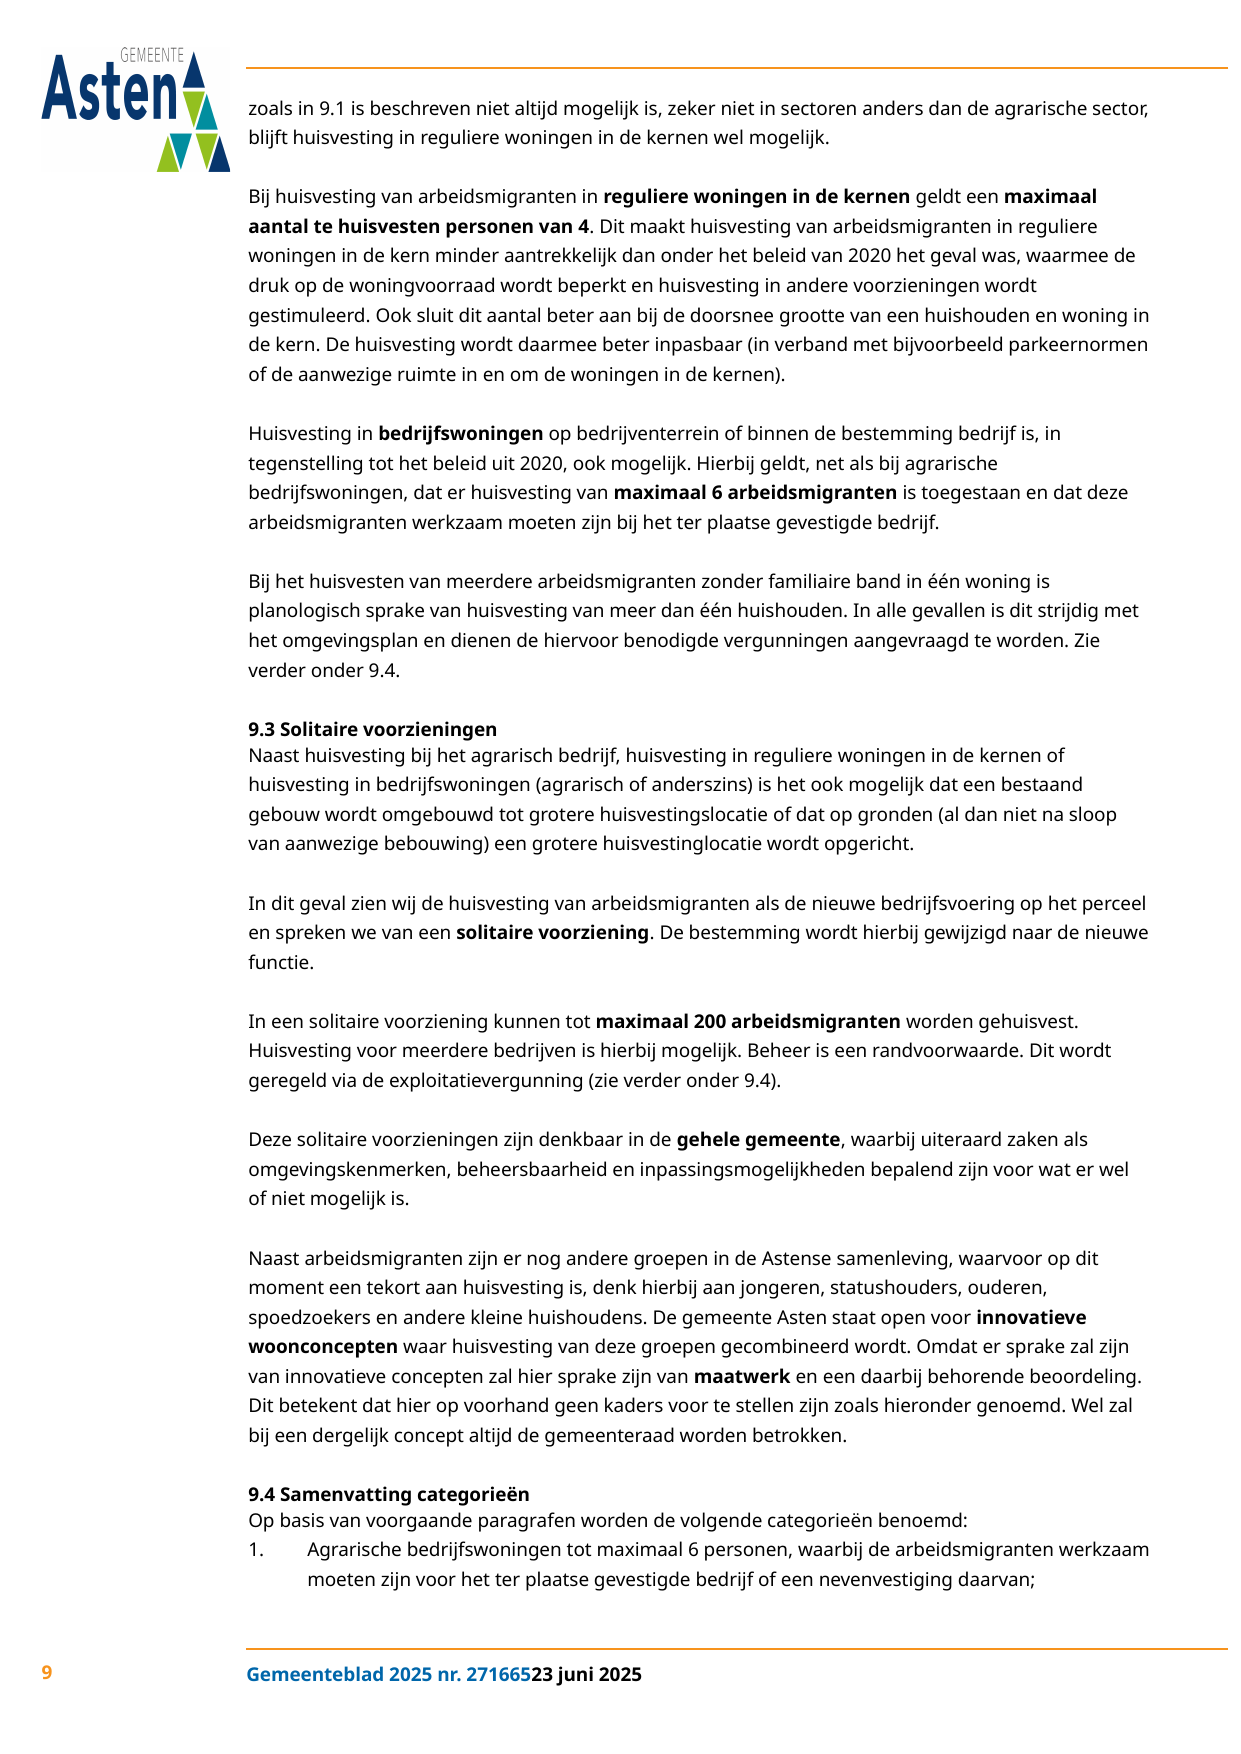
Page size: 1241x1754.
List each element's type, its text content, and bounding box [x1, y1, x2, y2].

text 9.4 Samenvatting categorieën [248, 1481, 1152, 1507]
text In een solitaire voorziening kunnen tot maximaal 200 arbeidsmigranten worden gehuisvest. Huisvesting voor meerdere bedrijven is hierbij mogelijk. Beheer is een randvoorwaarde. Dit wordt geregeld via de exploitatievergunning (zie verder onder 9.4). [248, 1008, 1152, 1093]
picture [41, 47, 231, 172]
text Huisvesting in bedrijfswoningen op bedrijventerrein of binnen de bestemming bedrijf is, in tegenstelling tot het beleid uit 2020, ook mogelijk. Hierbij geldt, net als bij agrarische bedrijfswoningen, dat er huisvesting van maximaal 6 arbeidsmigranten is toegestaan en dat deze arbeidsmigranten werkzaam moeten zijn bij het ter plaatse gevestigde bedrijf. [248, 420, 1152, 535]
text 9.3 Solitaire voorzieningen [248, 716, 1152, 742]
text zoals in 9.1 is beschreven niet altijd mogelijk is, zeker niet in sectoren anders dan de agrarische sector, blijft huisvesting in reguliere woningen in de kernen wel mogelijk. [248, 95, 1152, 150]
list Agrarische bedrijfswoningen tot maximaal 6 personen, waarbij de arbeidsmigranten werkzaam moeten zijn voor het ter plaatse gevestigde bedrijf of een nevenvestiging daarvan; [248, 1537, 1152, 1592]
text Bij huisvesting van arbeidsmigranten in reguliere woningen in de kernen geldt een maximaal aantal te huisvesten personen van 4. Dit maakt huisvesting van arbeidsmigranten in reguliere woningen in de kern minder aantrekkelijk dan onder het beleid van 2020 het geval was, waarmee de druk op de woningvoorraad wordt beperkt en huisvesting in andere voorzieningen wordt gestimuleerd. Ook sluit dit aantal beter aan bij de doorsnee grootte van een huishouden en woning in de kern. De huisvesting wordt daarmee beter inpasbaar (in verband met bijvoorbeeld parkeernormen of de aanwezige ruimte in en om de woningen in de kernen). [248, 183, 1152, 387]
text Naast arbeidsmigranten zijn er nog andere groepen in de Astense samenleving, waarvoor op dit moment een tekort aan huisvesting is, denk hierbij aan jongeren, statushouders, ouderen, spoedzoekers en andere kleine huishoudens. De gemeente Asten staat open voor innovatieve woonconcepten waar huisvesting van deze groepen gecombineerd wordt. Omdat er sprake zal zijn van innovatieve concepten zal hier sprake zijn van maatwerk en een daarbij behorende beoordeling. Dit betekent dat hier op voorhand geen kaders voor te stellen zijn zoals hieronder genoemd. Wel zal bij een dergelijk concept altijd de gemeenteraad worden betrokken. [248, 1245, 1152, 1448]
text In dit geval zien wij de huisvesting van arbeidsmigranten als de nieuwe bedrijfsvoering op het perceel en spreken we van een solitaire voorziening. De bestemming wordt hierbij gewijzigd naar de nieuwe functie. [248, 890, 1152, 974]
text Deze solitaire voorzieningen zijn denkbaar in de gehele gemeente, waarbij uiteraard zaken als omgevingskenmerken, beheersbaarheid en inpassingsmogelijkheden bepalend zijn voor wat er wel of niet mogelijk is. [248, 1126, 1152, 1211]
text Op basis van voorgaande paragrafen worden de volgende categorieën benoemd: [248, 1507, 1152, 1533]
text Naast huisvesting bij het agrarisch bedrijf, huisvesting in reguliere woningen in de kernen of huisvesting in bedrijfswoningen (agrarisch of anderszins) is het ook mogelijk dat een bestaand gebouw wordt omgebouwd tot grotere huisvestingslocatie of dat op gronden (al dan niet na sloop van aanwezige bebouwing) een grotere huisvestinglocatie wordt opgericht. [248, 742, 1152, 856]
text Bij het huisvesten van meerdere arbeidsmigranten zonder familiaire band in één woning is planologisch sprake van huisvesting van meer dan één huishouden. In alle gevallen is dit strijdig met het omgevingsplan en dienen de hiervoor benodigde vergunningen aangevraagd te worden. Zie verder onder 9.4. [248, 568, 1152, 683]
